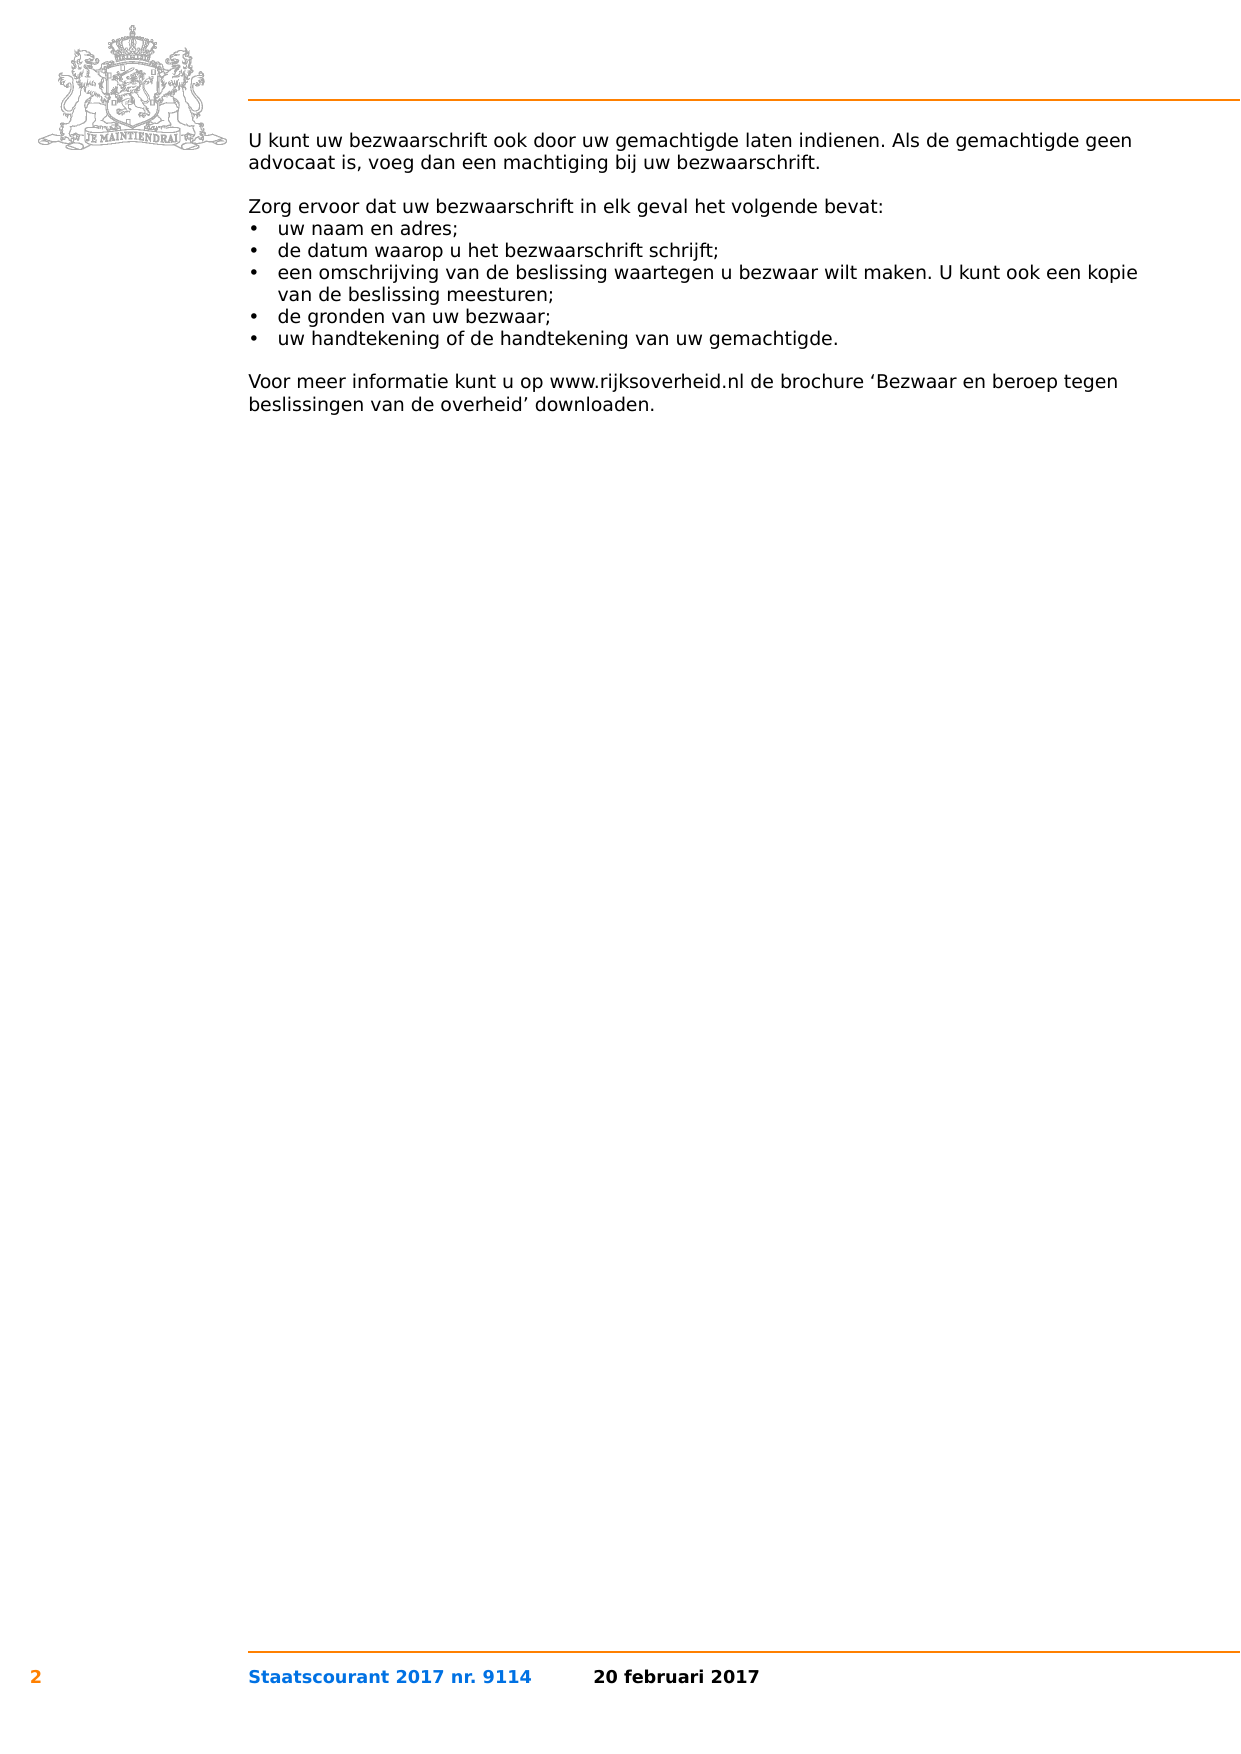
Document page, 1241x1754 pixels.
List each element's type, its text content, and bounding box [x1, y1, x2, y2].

text • uw handtekening of de handtekening van uw gemachtigde. [248, 328, 1163, 349]
text • de gronden van uw bezwaar; [248, 306, 1163, 328]
text • een omschrijving van de beslissing waartegen u bezwaar wilt maken. U kunt ook een kopie van de beslissing meesturen; [248, 262, 1163, 306]
text Zorg ervoor dat uw bezwaarschrift in elk geval het volgende bevat: [248, 196, 1163, 218]
text Voor meer informatie kunt u op www.rijksoverheid.nl de brochure ‘Bezwaar en beroep tegen beslissingen van de overheid’ downloaden. [248, 371, 1163, 415]
text U kunt uw bezwaarschrift ook door uw gemachtigde laten indienen. Als de gemachtigde geen advocaat is, voeg dan een machtiging bij uw bezwaarschrift. [248, 130, 1163, 174]
text • uw naam en adres; [248, 218, 1163, 240]
picture [38, 25, 227, 150]
text • de datum waarop u het bezwaarschrift schrijft; [248, 240, 1163, 262]
